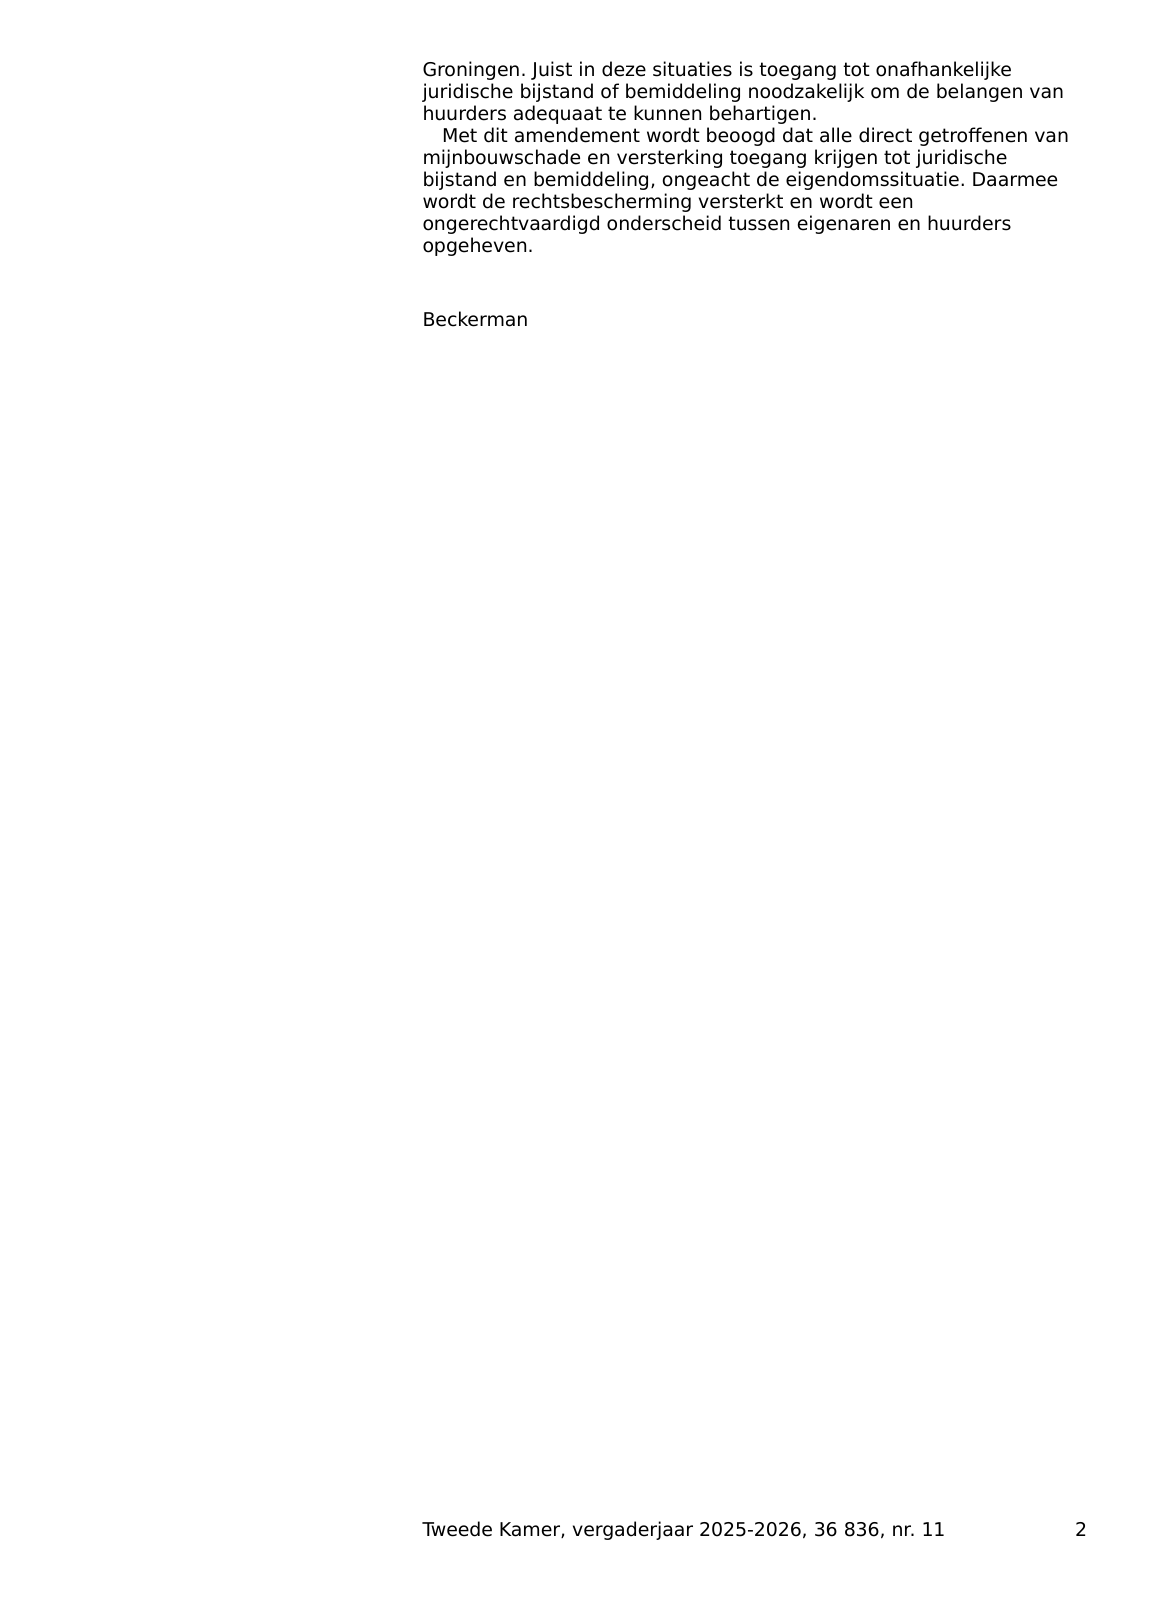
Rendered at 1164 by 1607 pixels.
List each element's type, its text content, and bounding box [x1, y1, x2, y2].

text Beckerman [422, 287, 1087, 331]
text Met dit amendement wordt beoogd dat alle direct getroffenen van mijnbouwschade en versterking toegang krijgen tot juridische bijstand en bemiddeling, ongeacht de eigendomssituatie. Daarmee wordt de rechtsbescherming versterkt en wordt een ongerechtvaardigd onderscheid tussen eigenaren en huurders opgeheven. [422, 125, 1087, 257]
text Groningen. Juist in deze situaties is toegang tot onafhankelijke juridische bijstand of bemiddeling noodzakelijk om de belangen van huurders adequaat te kunnen behartigen. [422, 59, 1087, 125]
